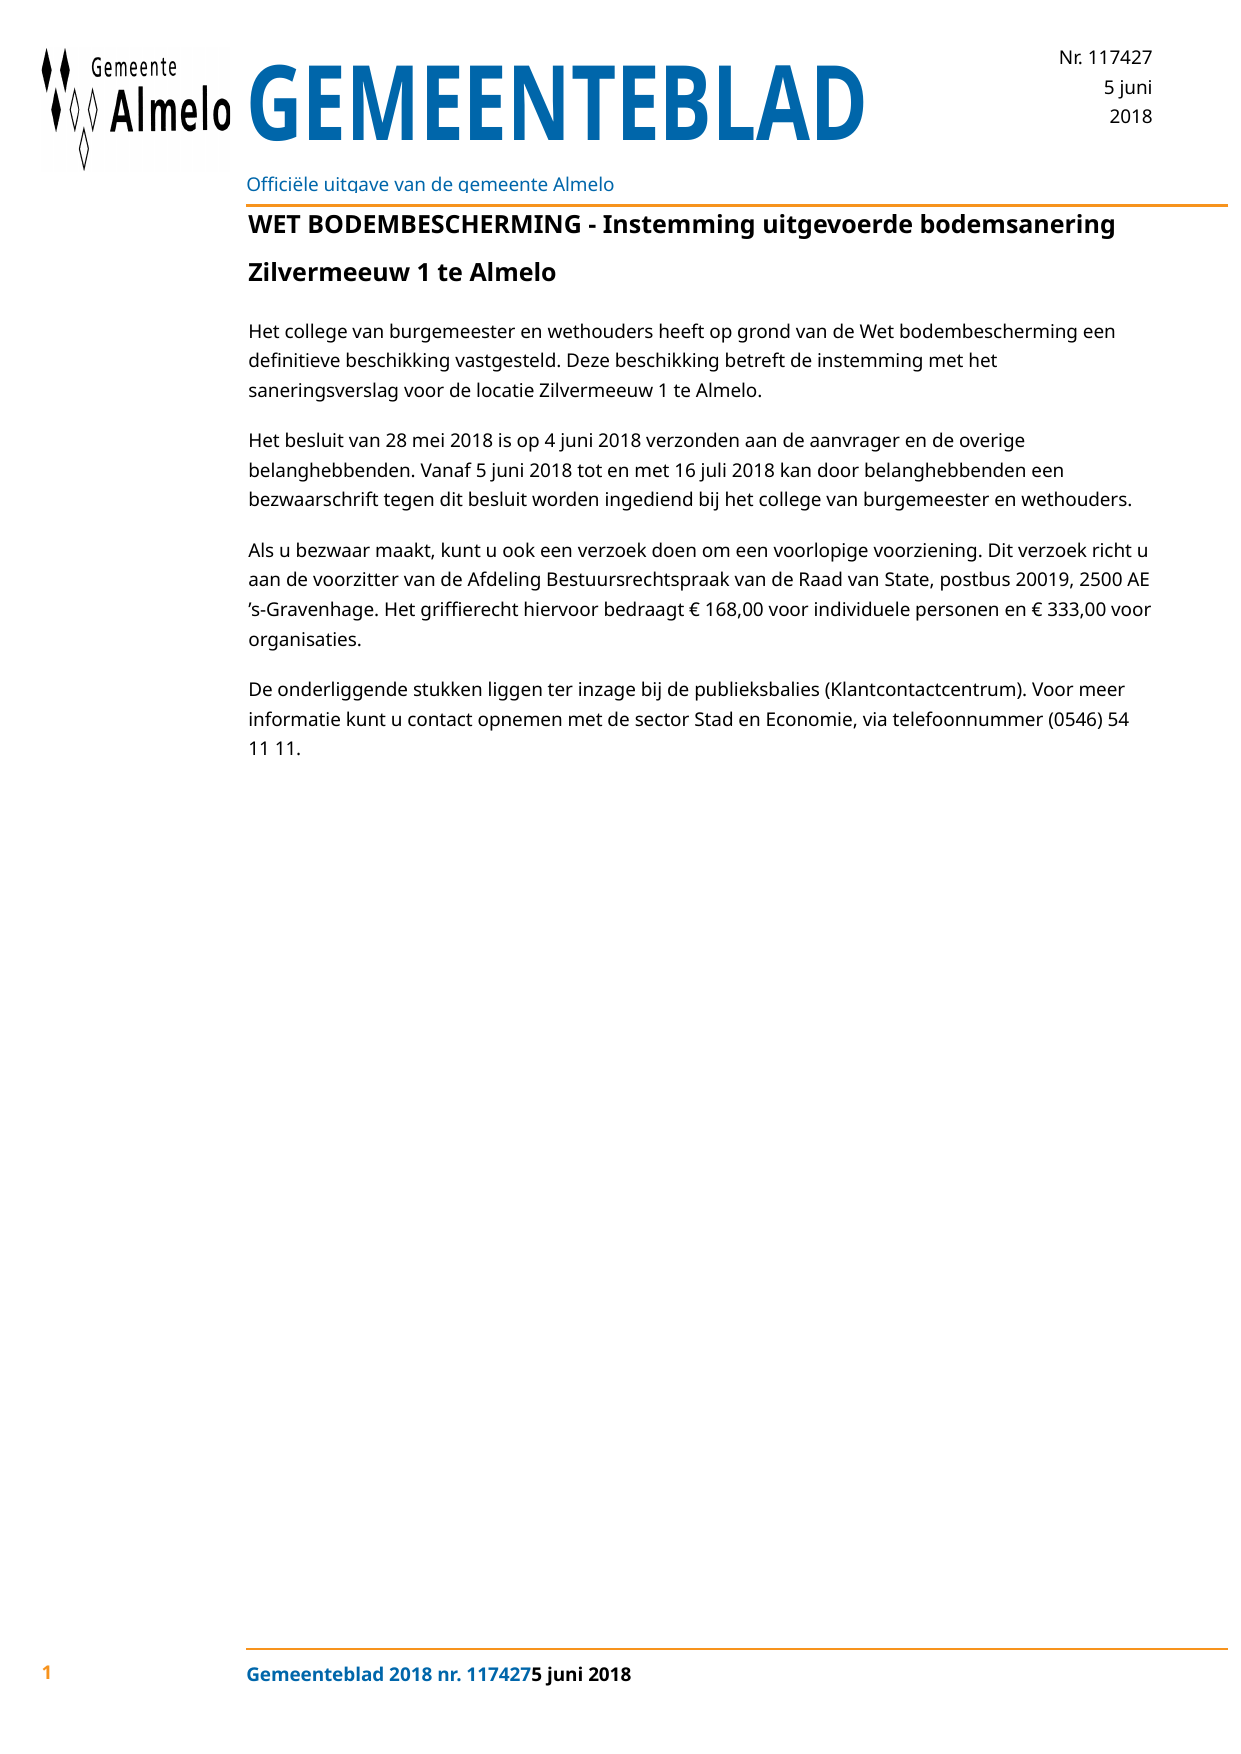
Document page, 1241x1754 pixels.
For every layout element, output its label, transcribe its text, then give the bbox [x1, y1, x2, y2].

text WET BODEMBESCHERMING - Instemming uitgevoerde bodemsanering Zilvermeeuw 1 te Almelo [248, 207, 1152, 288]
text Het college van burgemeester en wethouders heeft op grond van de Wet bodembescherming een definitieve beschikking vastgesteld. Deze beschikking betreft de instemming met het saneringsverslag voor de locatie Zilvermeeuw 1 te Almelo. [248, 318, 1152, 403]
text Het besluit van 28 mei 2018 is op 4 juni 2018 verzonden aan de aanvrager en de overige belanghebbenden. Vanaf 5 juni 2018 tot en met 16 juli 2018 kan door belanghebbenden een bezwaarschrift tegen dit besluit worden ingediend bij het college van burgemeester en wethouders. [248, 427, 1152, 512]
text Als u bezwaar maakt, kunt u ook een verzoek doen om een voorlopige voorziening. Dit verzoek richt u aan de voorzitter van de Afdeling Bestuursrechtspraak van de Raad van State, postbus 20019, 2500 AE ’s-Gravenhage. Het griffierecht hiervoor bedraagt € 168,00 voor individuele personen en € 333,00 voor organisaties. [248, 537, 1152, 652]
picture [41, 47, 231, 172]
text De onderliggende stukken liggen ter inzage bij de publieksbalies (Klantcontactcentrum). Voor meer informatie kunt u contact opnemen met de sector Stad en Economie, via telefoonnummer (0546) 54 11 11. [248, 676, 1152, 761]
